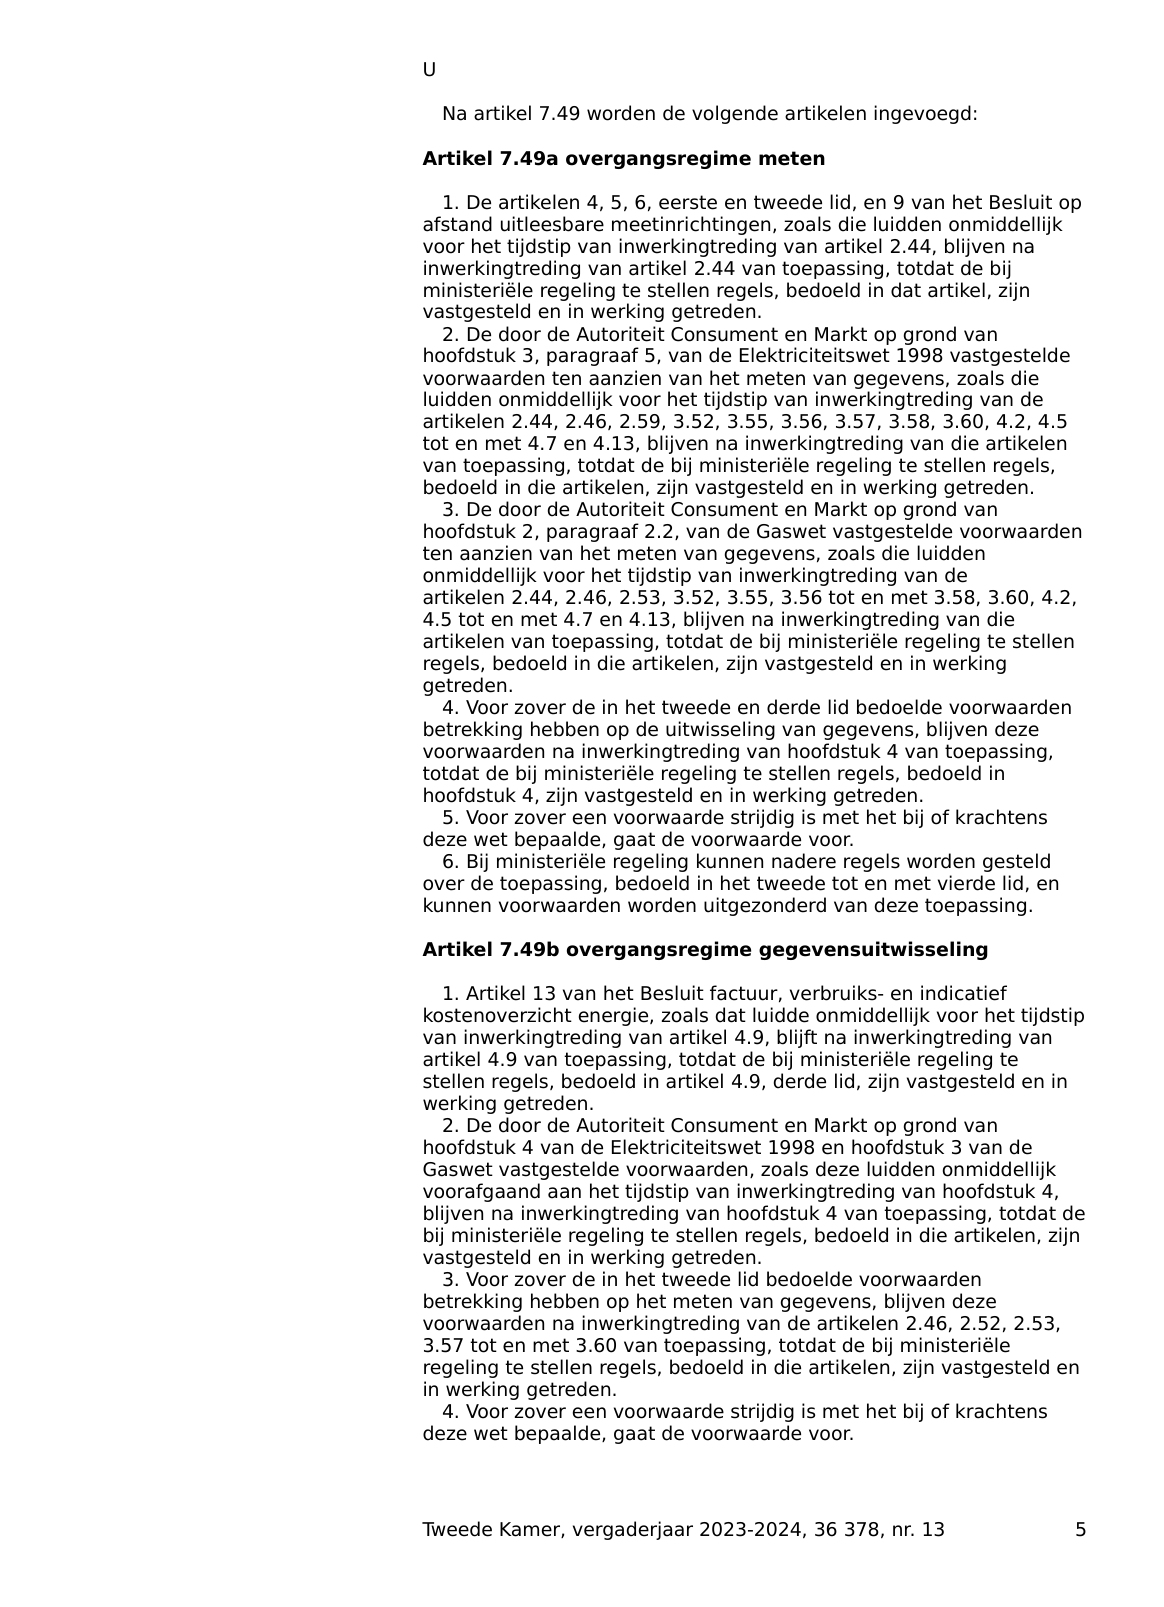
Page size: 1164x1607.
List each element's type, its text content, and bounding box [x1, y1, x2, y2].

text 3. De door de Autoriteit Consument en Markt op grond van hoofdstuk 2, paragraaf 2.2, van de Gaswet vastgestelde voorwaarden ten aanzien van het meten van gegevens, zoals die luidden onmiddellijk voor het tijdstip van inwerkingtreding van de artikelen 2.44, 2.46, 2.53, 3.52, 3.55, 3.56 tot en met 3.58, 3.60, 4.2, 4.5 tot en met 4.7 en 4.13, blijven na inwerkingtreding van die artikelen van toepassing, totdat de bij ministeriële regeling te stellen regels, bedoeld in die artikelen, zijn vastgesteld en in werking getreden. [422, 499, 1087, 697]
subtitle U [422, 59, 1087, 81]
text 1. De artikelen 4, 5, 6, eerste en tweede lid, en 9 van het Besluit op afstand uitleesbare meetinrichtingen, zoals die luidden onmiddellijk voor het tijdstip van inwerkingtreding van artikel 2.44, blijven na inwerkingtreding van artikel 2.44 van toepassing, totdat de bij ministeriële regeling te stellen regels, bedoeld in dat artikel, zijn vastgesteld en in werking getreden. [422, 192, 1087, 323]
text 4. Voor zover de in het tweede en derde lid bedoelde voorwaarden betrekking hebben op de uitwisseling van gegevens, blijven deze voorwaarden na inwerkingtreding van hoofdstuk 4 van toepassing, totdat de bij ministeriële regeling te stellen regels, bedoeld in hoofdstuk 4, zijn vastgesteld en in werking getreden. [422, 697, 1087, 807]
text 6. Bij ministeriële regeling kunnen nadere regels worden gesteld over de toepassing, bedoeld in het tweede tot en met vierde lid, en kunnen voorwaarden worden uitgezonderd van deze toepassing. [422, 851, 1087, 917]
text Na artikel 7.49 worden de volgende artikelen ingevoegd: [422, 103, 1087, 125]
text 5. Voor zover een voorwaarde strijdig is met het bij of krachtens deze wet bepaalde, gaat de voorwaarde voor. [422, 807, 1087, 851]
text 3. Voor zover de in het tweede lid bedoelde voorwaarden betrekking hebben op het meten van gegevens, blijven deze voorwaarden na inwerkingtreding van de artikelen 2.46, 2.52, 2.53, 3.57 tot en met 3.60 van toepassing, totdat de bij ministeriële regeling te stellen regels, bedoeld in die artikelen, zijn vastgesteld en in werking getreden. [422, 1269, 1087, 1401]
text 2. De door de Autoriteit Consument en Markt op grond van hoofdstuk 4 van de Elektriciteitswet 1998 en hoofdstuk 3 van de Gaswet vastgestelde voorwaarden, zoals deze luidden onmiddellijk voorafgaand aan het tijdstip van inwerkingtreding van hoofdstuk 4, blijven na inwerkingtreding van hoofdstuk 4 van toepassing, totdat de bij ministeriële regeling te stellen regels, bedoeld in die artikelen, zijn vastgesteld en in werking getreden. [422, 1115, 1087, 1269]
subtitle Artikel 7.49a overgangsregime meten [422, 147, 1087, 169]
subtitle Artikel 7.49b overgangsregime gegevensuitwisseling [422, 939, 1087, 961]
text 4. Voor zover een voorwaarde strijdig is met het bij of krachtens deze wet bepaalde, gaat de voorwaarde voor. [422, 1401, 1087, 1445]
text 1. Artikel 13 van het Besluit factuur, verbruiks- en indicatief kostenoverzicht energie, zoals dat luidde onmiddellijk voor het tijdstip van inwerkingtreding van artikel 4.9, blijft na inwerkingtreding van artikel 4.9 van toepassing, totdat de bij ministeriële regeling te stellen regels, bedoeld in artikel 4.9, derde lid, zijn vastgesteld en in werking getreden. [422, 983, 1087, 1115]
text 2. De door de Autoriteit Consument en Markt op grond van hoofdstuk 3, paragraaf 5, van de Elektriciteitswet 1998 vastgestelde voorwaarden ten aanzien van het meten van gegevens, zoals die luidden onmiddellijk voor het tijdstip van inwerkingtreding van de artikelen 2.44, 2.46, 2.59, 3.52, 3.55, 3.56, 3.57, 3.58, 3.60, 4.2, 4.5 tot en met 4.7 en 4.13, blijven na inwerkingtreding van die artikelen van toepassing, totdat de bij ministeriële regeling te stellen regels, bedoeld in die artikelen, zijn vastgesteld en in werking getreden. [422, 323, 1087, 499]
